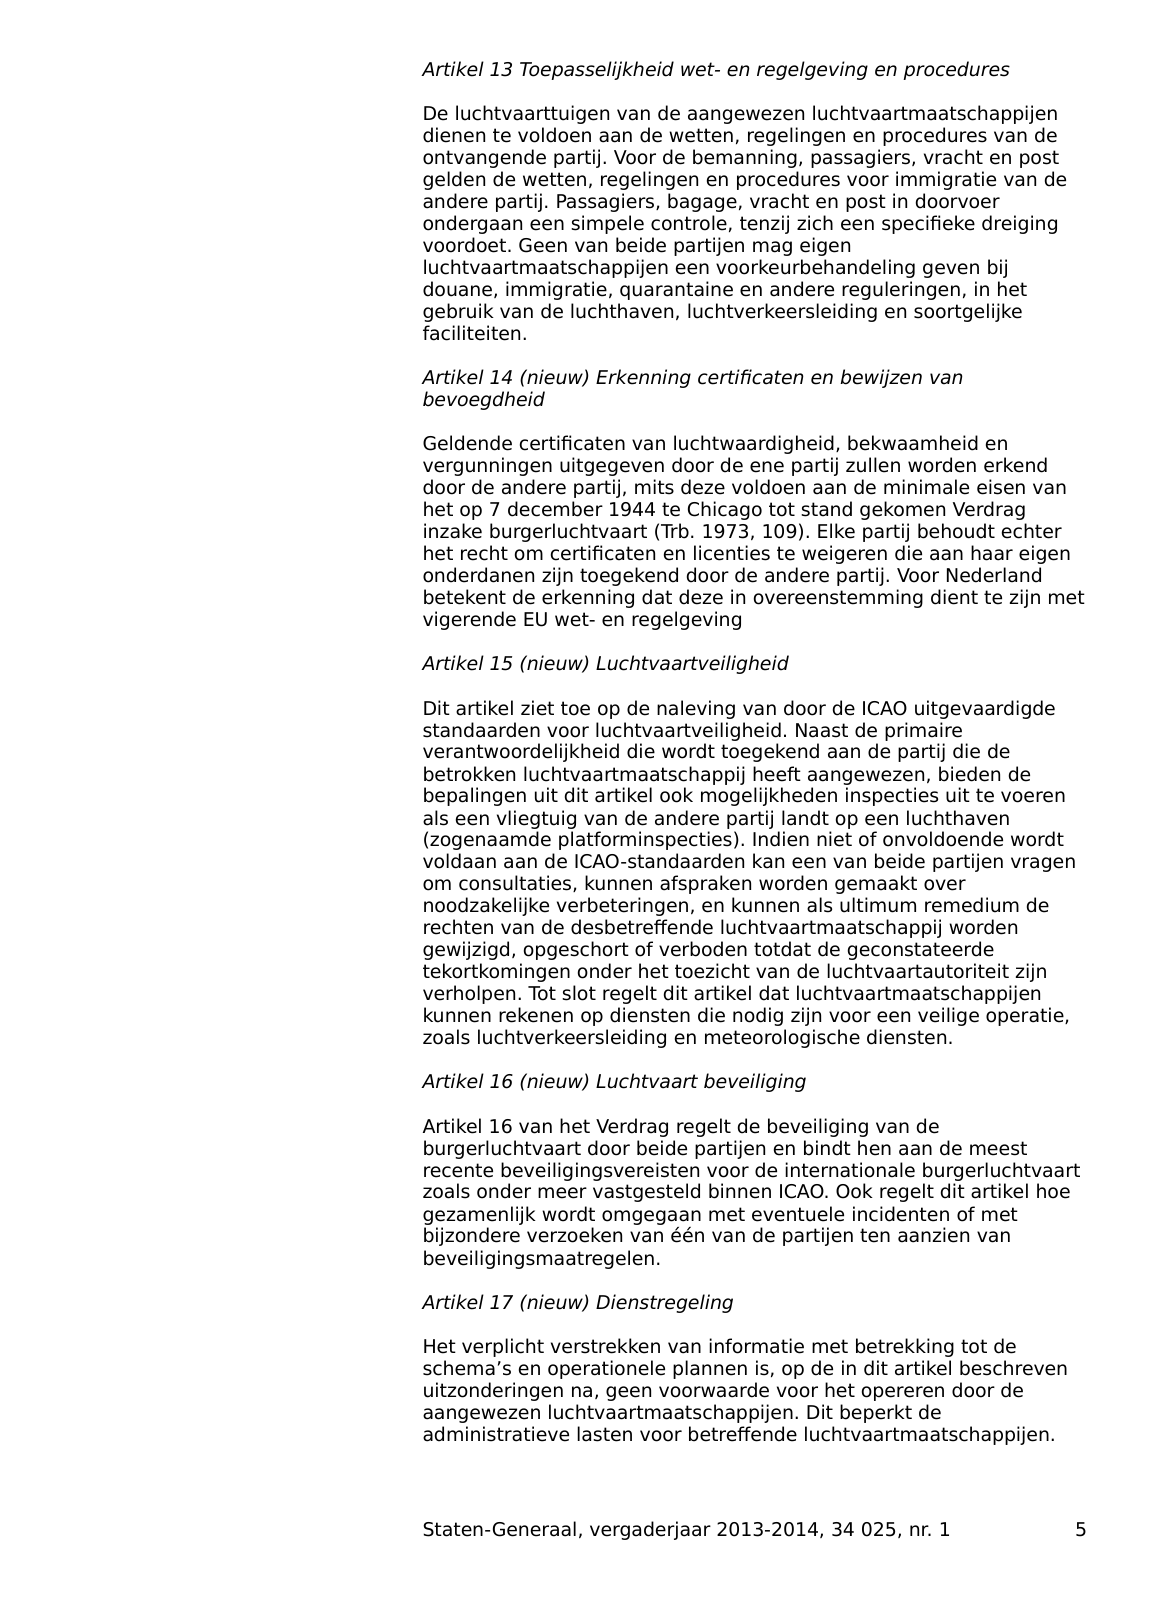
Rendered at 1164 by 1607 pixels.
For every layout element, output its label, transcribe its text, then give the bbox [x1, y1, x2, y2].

subtitle Artikel 14 (nieuw) Erkenning certificaten en bewijzen van bevoegdheid [422, 367, 1087, 411]
subtitle Artikel 13 Toepasselijkheid wet- en regelgeving en procedures [422, 59, 1087, 81]
text Artikel 16 van het Verdrag regelt de beveiliging van de burgerluchtvaart door beide partijen en bindt hen aan de meest recente beveiligingsvereisten voor de internationale burgerluchtvaart zoals onder meer vastgesteld binnen ICAO. Ook regelt dit artikel hoe gezamenlijk wordt omgegaan met eventuele incidenten of met bijzondere verzoeken van één van de partijen ten aanzien van beveiligingsmaatregelen. [422, 1116, 1087, 1269]
text Het verplicht verstrekken van informatie met betrekking tot de schema’s en operationele plannen is, op de in dit artikel beschreven uitzonderingen na, geen voorwaarde voor het opereren door de aangewezen luchtvaartmaatschappijen. Dit beperkt de administratieve lasten voor betreffende luchtvaartmaatschappijen. [422, 1336, 1087, 1446]
subtitle Artikel 15 (nieuw) Luchtvaartveiligheid [422, 653, 1087, 675]
text Dit artikel ziet toe op de naleving van door de ICAO uitgevaardigde standaarden voor luchtvaartveiligheid. Naast de primaire verantwoordelijkheid die wordt toegekend aan de partij die de betrokken luchtvaartmaatschappij heeft aangewezen, bieden de bepalingen uit dit artikel ook mogelijkheden inspecties uit te voeren als een vliegtuig van de andere partij landt op een luchthaven (zogenaamde platforminspecties). Indien niet of onvoldoende wordt voldaan aan de ICAO-standaarden kan een van beide partijen vragen om consultaties, kunnen afspraken worden gemaakt over noodzakelijke verbeteringen, en kunnen als ultimum remedium de rechten van de desbetreffende luchtvaartmaatschappij worden gewijzigd, opgeschort of verboden totdat de geconstateerde tekortkomingen onder het toezicht van de luchtvaartautoriteit zijn verholpen. Tot slot regelt dit artikel dat luchtvaartmaatschappijen kunnen rekenen op diensten die nodig zijn voor een veilige operatie, zoals luchtverkeersleiding en meteorologische diensten. [422, 697, 1087, 1049]
subtitle Artikel 17 (nieuw) Dienstregeling [422, 1292, 1087, 1313]
subtitle Artikel 16 (nieuw) Luchtvaart beveiliging [422, 1071, 1087, 1093]
text De luchtvaarttuigen van de aangewezen luchtvaartmaatschappijen dienen te voldoen aan de wetten, regelingen en procedures van de ontvangende partij. Voor de bemanning, passagiers, vracht en post gelden de wetten, regelingen en procedures voor immigratie van de andere partij. Passagiers, bagage, vracht en post in doorvoer ondergaan een simpele controle, tenzij zich een specifieke dreiging voordoet. Geen van beide partijen mag eigen luchtvaartmaatschappijen een voorkeurbehandeling geven bij douane, immigratie, quarantaine en andere reguleringen, in het gebruik van de luchthaven, luchtverkeersleiding en soortgelijke faciliteiten. [422, 103, 1087, 345]
text Geldende certificaten van luchtwaardigheid, bekwaamheid en vergunningen uitgegeven door de ene partij zullen worden erkend door de andere partij, mits deze voldoen aan de minimale eisen van het op 7 december 1944 te Chicago tot stand gekomen Verdrag inzake burgerluchtvaart (Trb. 1973, 109). Elke partij behoudt echter het recht om certificaten en licenties te weigeren die aan haar eigen onderdanen zijn toegekend door de andere partij. Voor Nederland betekent de erkenning dat deze in overeenstemming dient te zijn met vigerende EU wet- en regelgeving [422, 433, 1087, 631]
